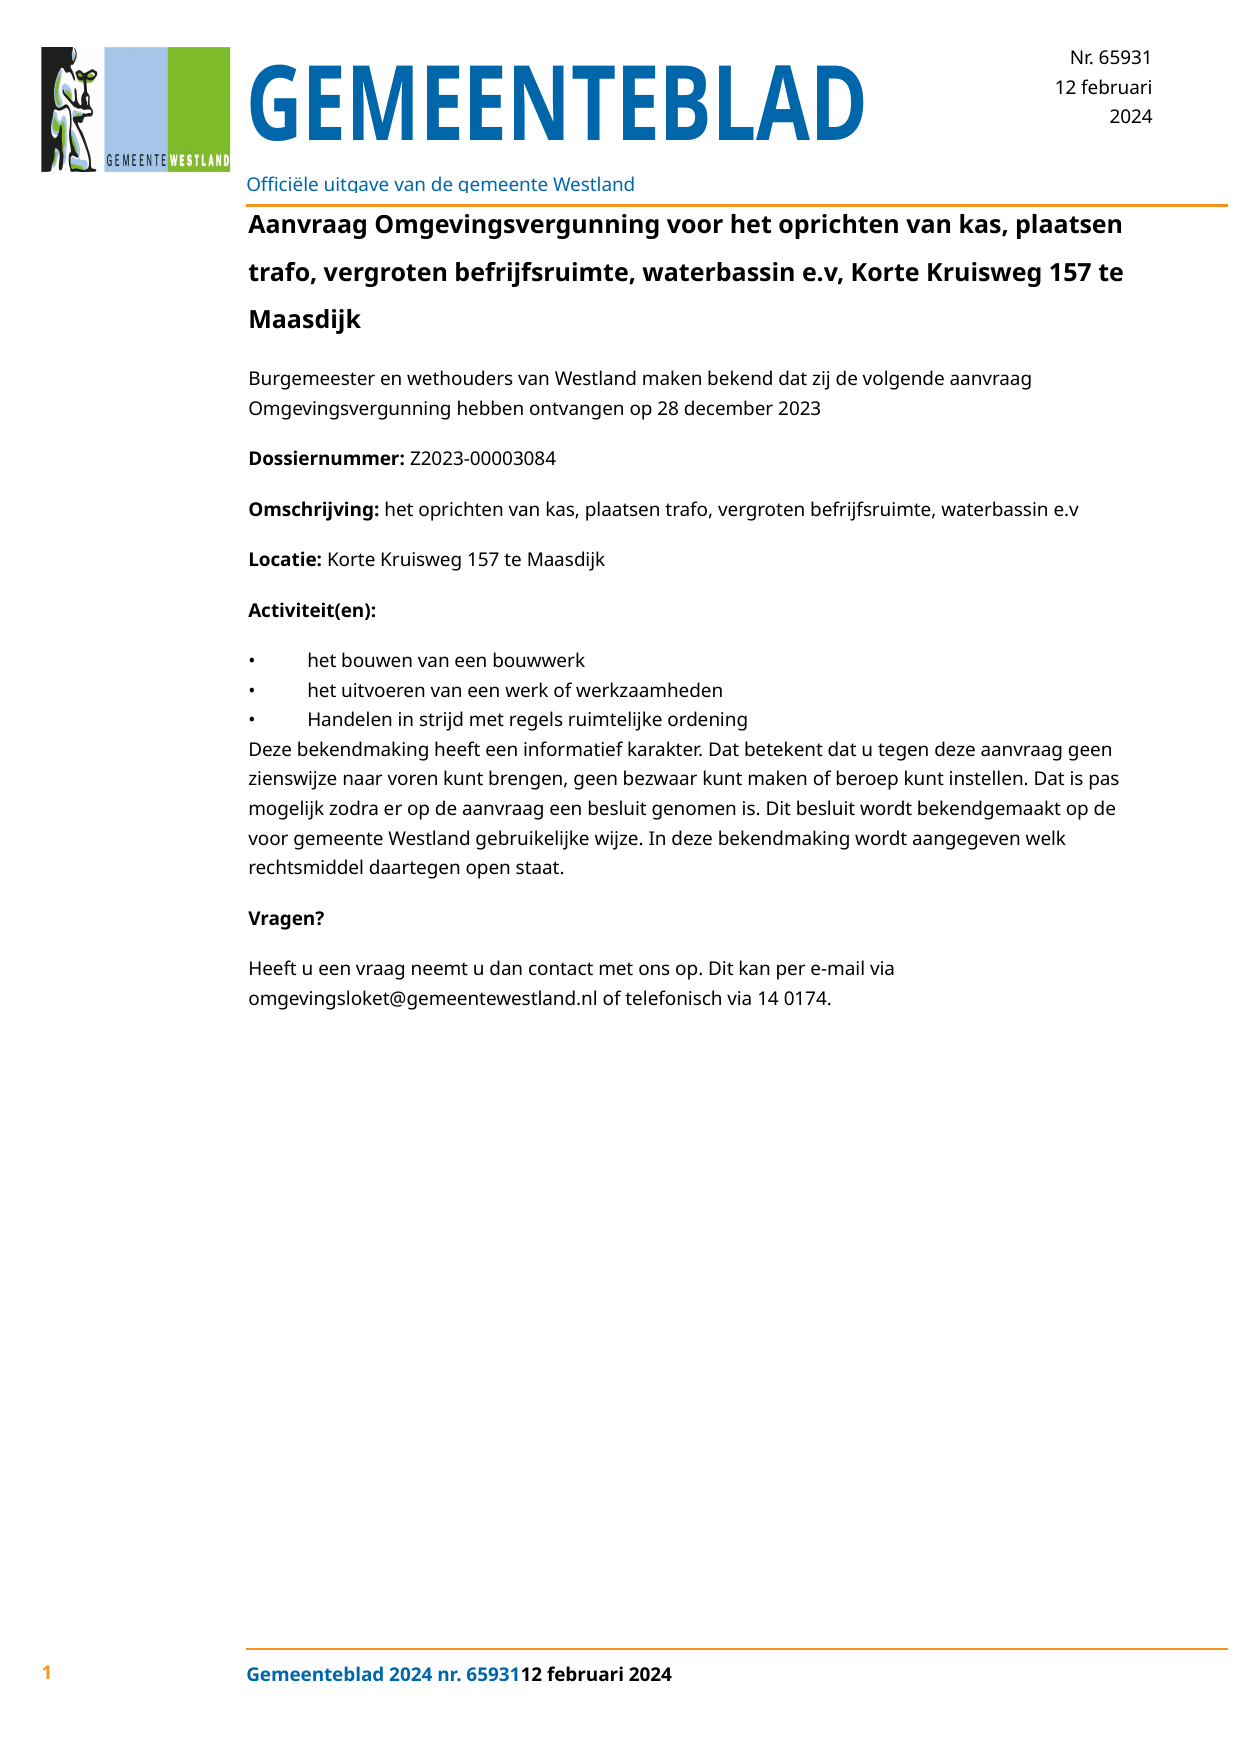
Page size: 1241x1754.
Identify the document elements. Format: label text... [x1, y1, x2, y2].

text Activiteit(en): [248, 597, 1152, 622]
text Deze bekendmaking heeft een informatief karakter. Dat betekent dat u tegen deze aanvraag geen zienswijze naar voren kunt brengen, geen bezwaar kunt maken of beroep kunt instellen. Dat is pas mogelijk zodra er op de aanvraag een besluit genomen is. Dit besluit wordt bekendgemaakt op de voor gemeente Westland gebruikelijke wijze. In deze bekendmaking wordt aangegeven welk rechtsmiddel daartegen open staat. [248, 736, 1152, 880]
text Burgemeester en wethouders van Westland maken bekend dat zij de volgende aanvraag Omgevingsvergunning hebben ontvangen op 28 december 2023 [248, 366, 1152, 421]
picture [41, 47, 231, 172]
list het uitvoeren van een werk of werkzaamheden [248, 677, 1152, 702]
text Aanvraag Omgevingsvergunning voor het oprichten van kas, plaatsen trafo, vergroten befrijfsruimte, waterbassin e.v, Korte Kruisweg 157 te Maasdijk [248, 207, 1152, 336]
list Handelen in strijd met regels ruimtelijke ordening [248, 706, 1152, 732]
text Locatie: Korte Kruisweg 157 te Maasdijk [248, 546, 1152, 572]
text Omschrijving: het oprichten van kas, plaatsen trafo, vergroten befrijfsruimte, waterbassin e.v [248, 496, 1152, 522]
text Vragen? [248, 905, 1152, 930]
text Dossiernummer: Z2023-00003084 [248, 446, 1152, 471]
text Heeft u een vraag neemt u dan contact met ons op. Dit kan per e-mail via omgevingsloket@gemeentewestland.nl of telefonisch via 14 0174. [248, 955, 1152, 1010]
list het bouwen van een bouwwerk [248, 647, 1152, 673]
